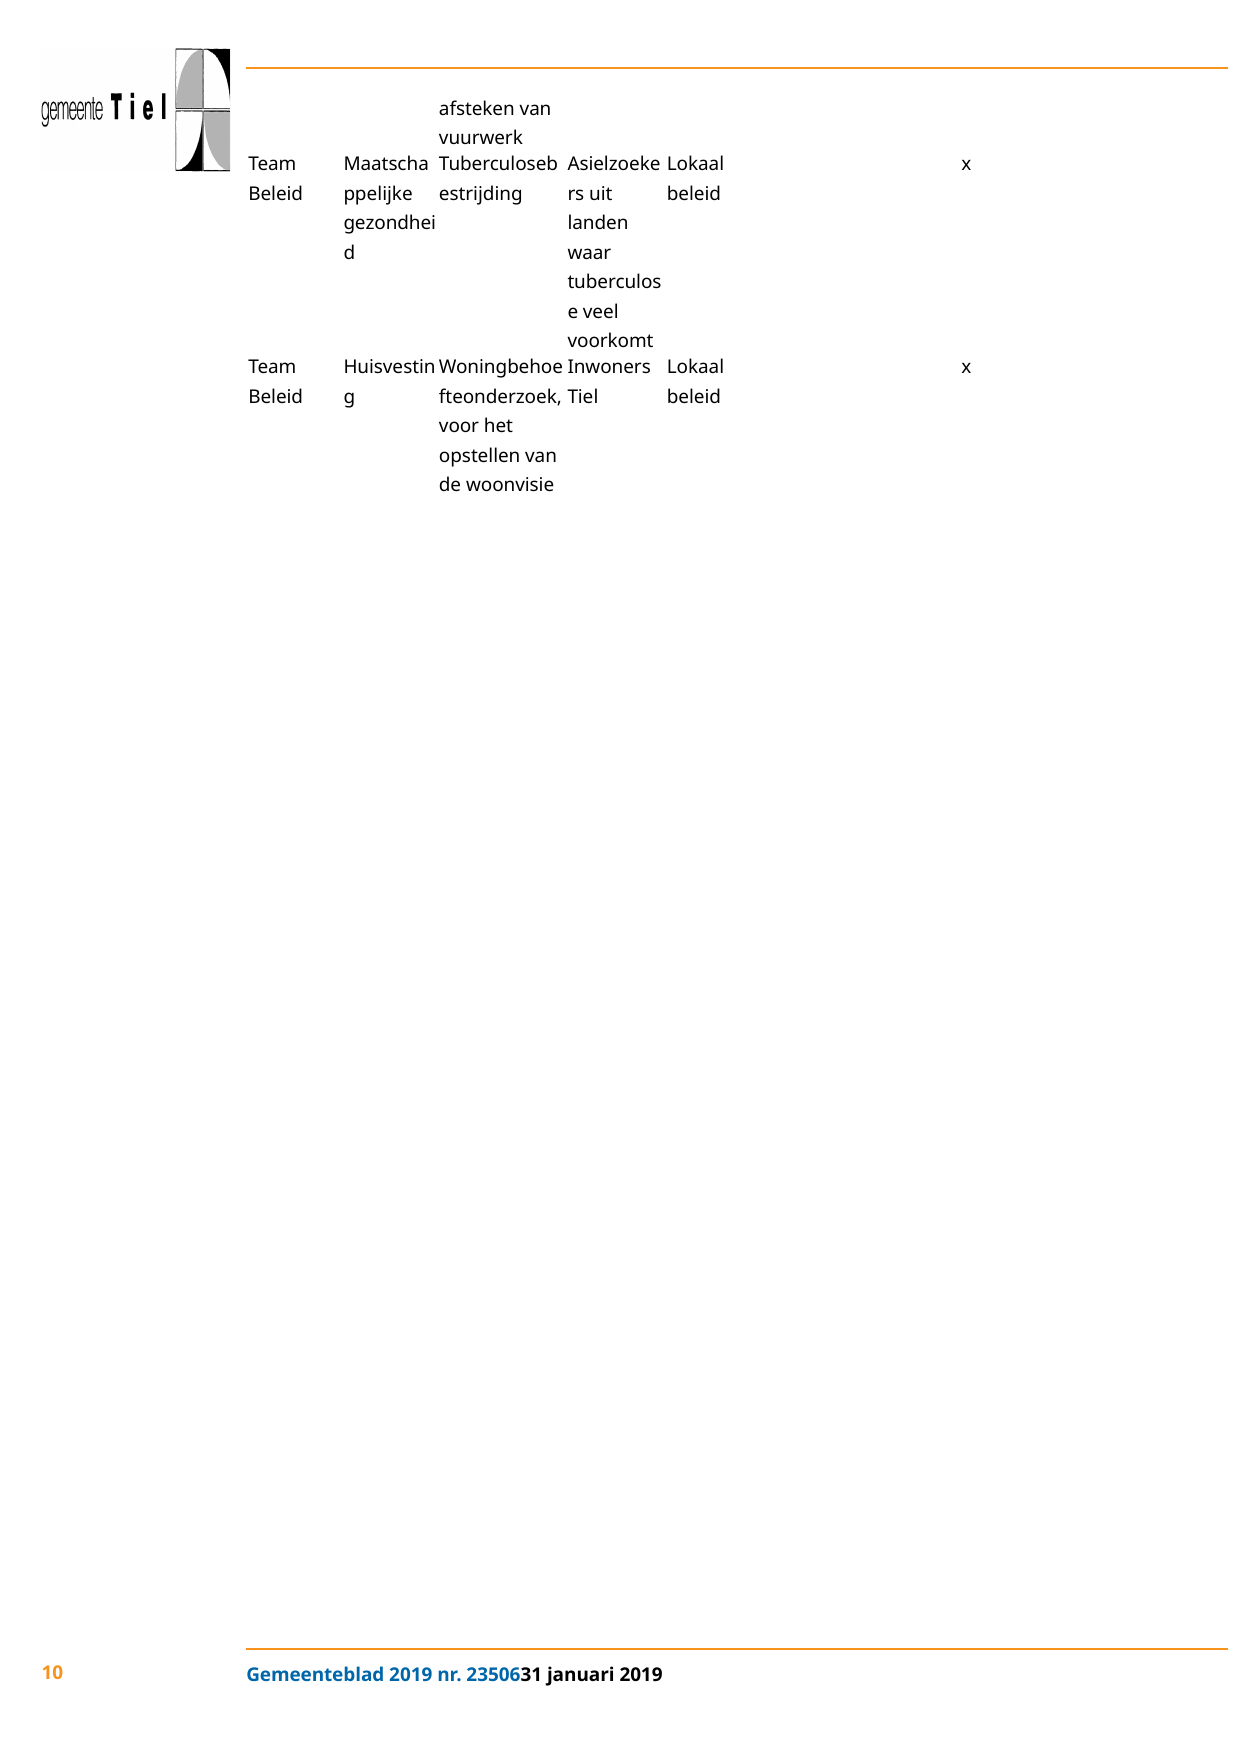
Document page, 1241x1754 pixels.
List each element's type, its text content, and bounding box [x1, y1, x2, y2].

table_cell [961, 95, 1056, 150]
table_cell [343, 95, 439, 150]
table_cell [770, 95, 866, 150]
table_cell Maatschappelijke gezondheid [343, 150, 439, 353]
table_cell x [961, 150, 1056, 353]
table_cell Tuberculosebestrijding [439, 150, 567, 353]
picture [41, 47, 231, 172]
table_cell Lokaal beleid [667, 353, 770, 497]
table_cell Inwoners Tiel [567, 353, 667, 497]
table_cell Asielzoekers uit landen waar tuberculose veel voorkomt [567, 150, 667, 353]
table_cell [1056, 95, 1152, 150]
table_cell [770, 150, 866, 353]
table_cell [567, 95, 667, 150]
table_cell x [961, 353, 1056, 497]
table_cell Team Beleid [248, 150, 343, 353]
table_cell [866, 150, 961, 353]
table_cell Woningbehoefteonderzoek, voor het opstellen van de woonvisie [439, 353, 567, 497]
table_cell [866, 353, 961, 497]
table_cell [770, 353, 866, 497]
table_cell Lokaal beleid [667, 150, 770, 353]
table_cell [667, 95, 770, 150]
table_cell [866, 95, 961, 150]
table_cell afsteken van vuurwerk [439, 95, 567, 150]
table_cell [248, 95, 343, 150]
table_cell [1056, 150, 1152, 353]
table_cell Huisvesting [343, 353, 439, 497]
table_cell [1056, 353, 1152, 497]
table_cell Team Beleid [248, 353, 343, 497]
